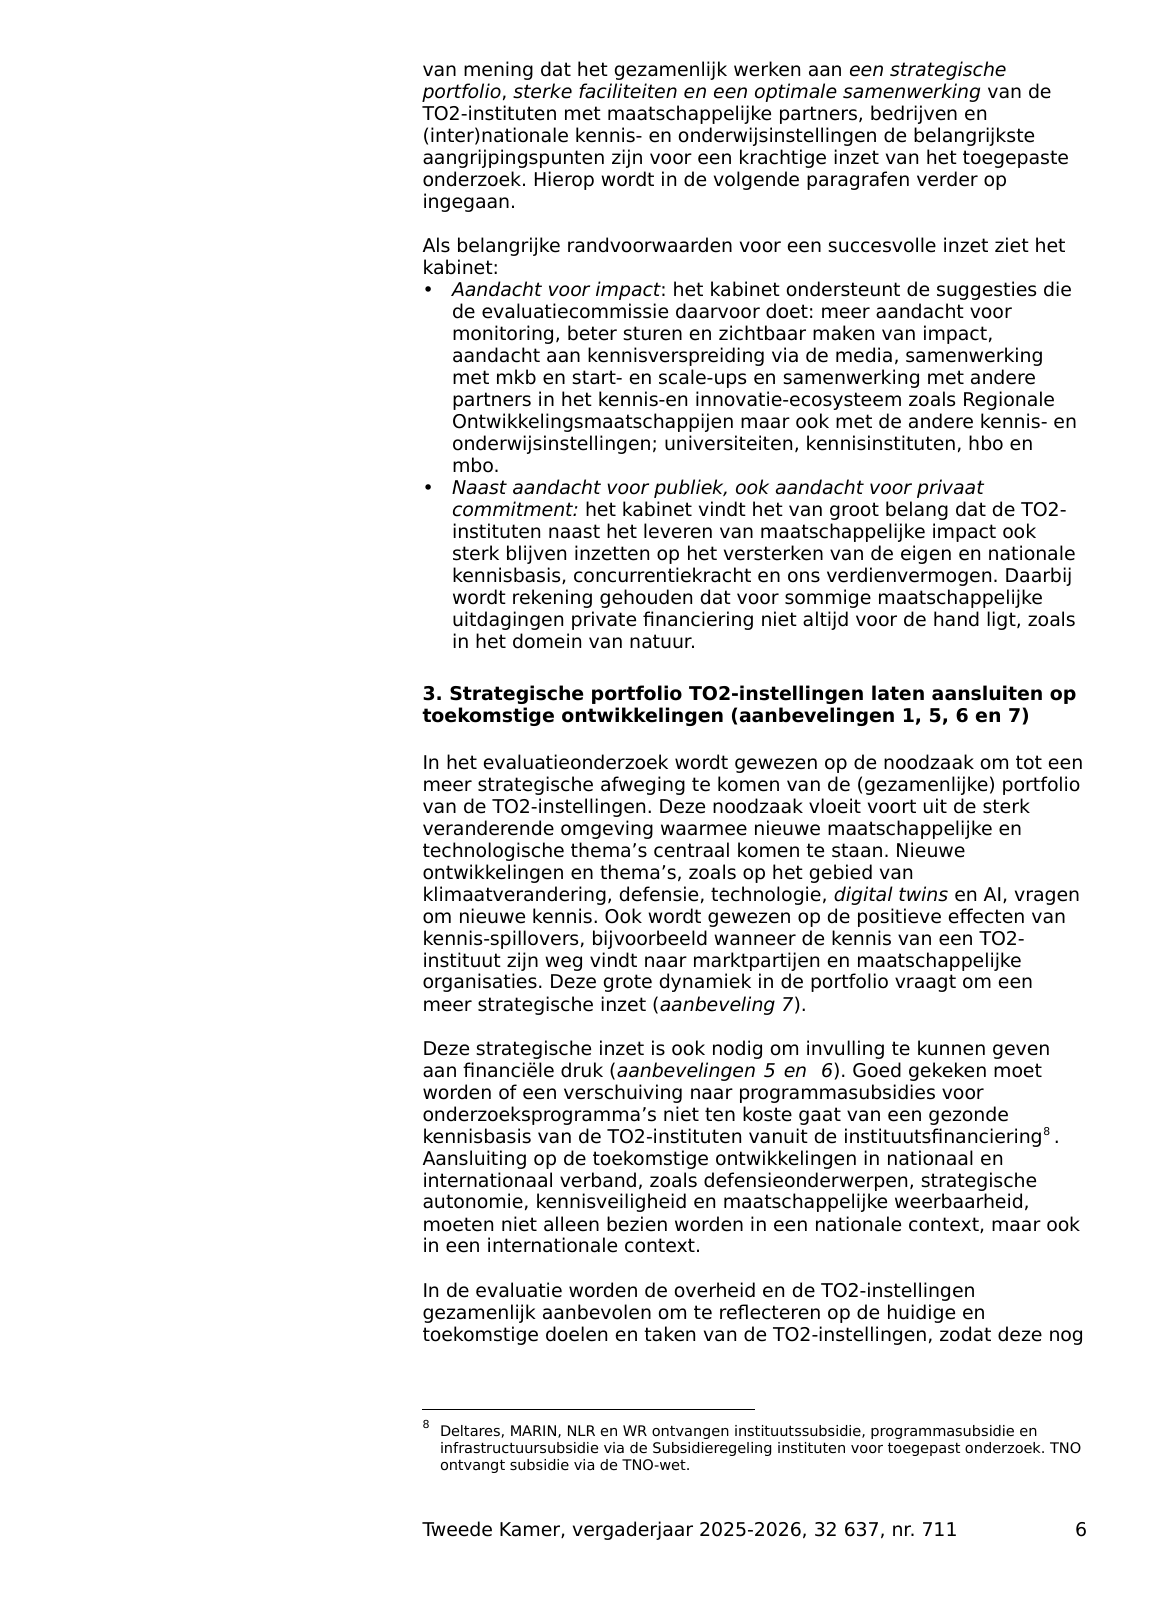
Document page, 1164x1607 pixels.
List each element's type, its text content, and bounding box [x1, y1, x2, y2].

text • Aandacht voor impact: het kabinet ondersteunt de suggesties die de evaluatiecommissie daarvoor doet: meer aandacht voor monitoring, beter sturen en zichtbaar maken van impact, aandacht aan kennisverspreiding via de media, samenwerking met mkb en start- en scale-ups en samenwerking met andere partners in het kennis-en innovatie-ecosysteem zoals Regionale Ontwikkelingsmaatschappijen maar ook met de andere kennis- en onderwijsinstellingen; universiteiten, kennisinstituten, hbo en mbo. [422, 279, 1087, 477]
text van mening dat het gezamenlijk werken aan een strategische portfolio, sterke faciliteiten en een optimale samenwerking van de TO2-instituten met maatschappelijke partners, bedrijven en (inter)nationale kennis- en onderwijsinstellingen de belangrijkste aangrijpingspunten zijn voor een krachtige inzet van het toegepaste onderzoek. Hierop wordt in de volgende paragrafen verder op ingegaan. [422, 59, 1087, 213]
text Deze strategische inzet is ook nodig om invulling te kunnen geven aan financiële druk (aanbevelingen 5 en 6). Goed gekeken moet worden of een verschuiving naar programmasubsidies voor onderzoeksprogramma’s niet ten koste gaat van een gezonde kennisbasis van de TO2-instituten vanuit de instituutsfinanciering. Aansluiting op de toekomstige ontwikkelingen in nationaal en internationaal verband, zoals defensieonderwerpen, strategische autonomie, kennisveiligheid en maatschappelijke weerbaarheid, moeten niet alleen bezien worden in een nationale context, maar ook in een internationale context. [422, 1038, 1087, 1257]
text Deltares, MARIN, NLR en WR ontvangen instituutssubsidie, programmasubsidie en infrastructuursubsidie via de Subsidieregeling instituten voor toegepast onderzoek. TNO ontvangt subsidie via de TNO-wet. [422, 1418, 1087, 1474]
text In het evaluatieonderzoek wordt gewezen op de noodzaak om tot een meer strategische afweging te komen van de (gezamenlijke) portfolio van de TO2-instellingen. Deze noodzaak vloeit voort uit de sterk veranderende omgeving waarmee nieuwe maatschappelijke en technologische thema’s centraal komen te staan. Nieuwe ontwikkelingen en thema’s, zoals op het gebied van klimaatverandering, defensie, technologie, digital twins en AI, vragen om nieuwe kennis. Ook wordt gewezen op de positieve effecten van kennis-spillovers, bijvoorbeeld wanneer de kennis van een TO2-instituut zijn weg vindt naar marktpartijen en maatschappelijke organisaties. Deze grote dynamiek in de portfolio vraagt om een meer strategische inzet (aanbeveling 7). [422, 752, 1087, 1015]
subtitle 3. Strategische portfolio TO2-instellingen laten aansluiten op toekomstige ontwikkelingen (aanbevelingen 1, 5, 6 en 7) [422, 683, 1087, 727]
text • Naast aandacht voor publiek, ook aandacht voor privaat commitment: het kabinet vindt het van groot belang dat de TO2-instituten naast het leveren van maatschappelijke impact ook sterk blijven inzetten op het versterken van de eigen en nationale kennisbasis, concurrentiekracht en ons verdienvermogen. Daarbij wordt rekening gehouden dat voor sommige maatschappelijke uitdagingen private financiering niet altijd voor de hand ligt, zoals in het domein van natuur. [422, 477, 1087, 653]
text In de evaluatie worden de overheid en de TO2-instellingen gezamenlijk aanbevolen om te reflecteren op de huidige en toekomstige doelen en taken van de TO2-instellingen, zodat deze nog [422, 1279, 1087, 1346]
text Als belangrijke randvoorwaarden voor een succesvolle inzet ziet het kabinet: [422, 235, 1087, 279]
